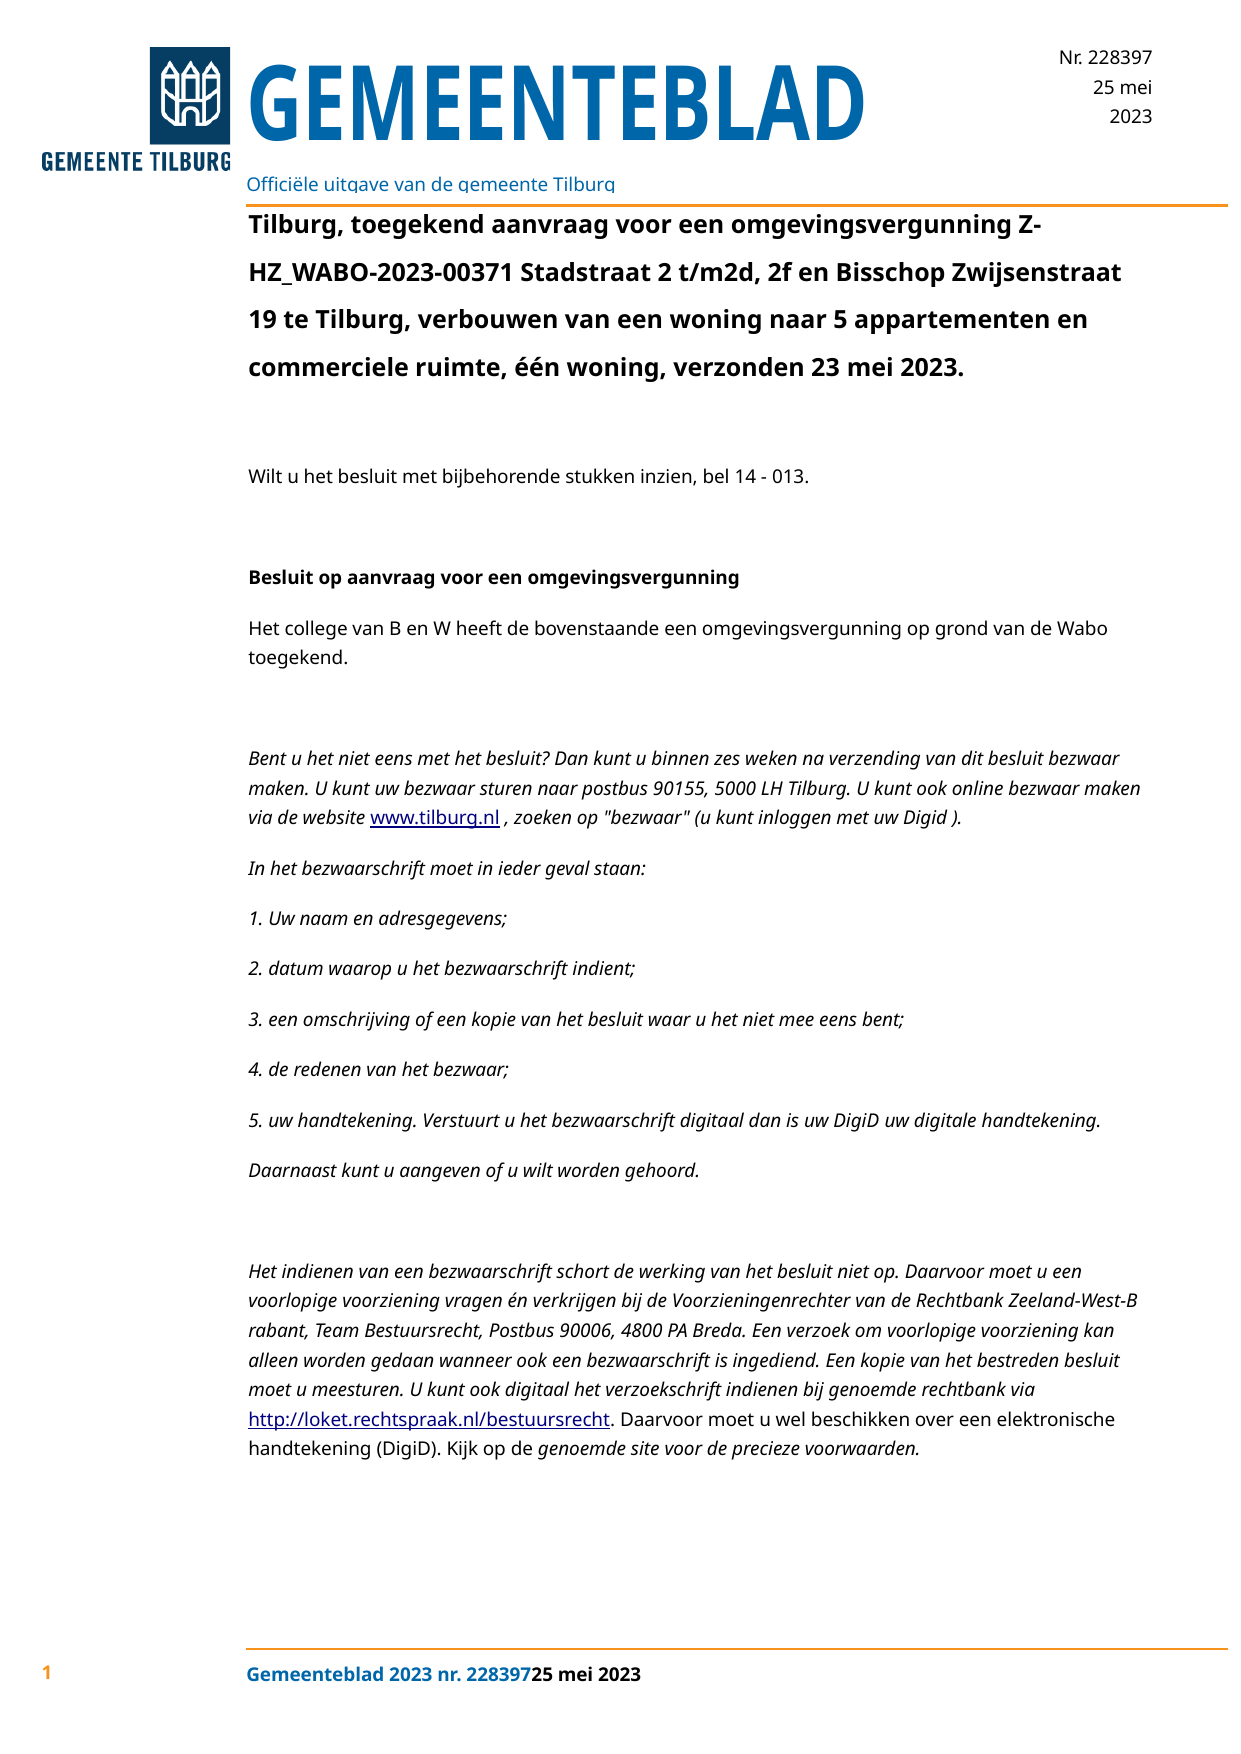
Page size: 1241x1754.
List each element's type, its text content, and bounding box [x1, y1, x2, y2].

text 4. de redenen van het bezwaar; [248, 1056, 1152, 1082]
text Bent u het niet eens met het besluit? Dan kunt u binnen zes weken na verzending van dit besluit bezwaar maken. U kunt uw bezwaar sturen naar postbus 90155, 5000 LH Tilburg. U kunt ook online bezwaar maken via de website www.tilburg.nl , zoeken op "bezwaar" (u kunt inloggen met uw Digid ). [248, 745, 1152, 830]
text Daarnaast kunt u aangeven of u wilt worden gehoord. [248, 1157, 1152, 1183]
text Tilburg, toegekend aanvraag voor een omgevingsvergunning Z-HZ_WABO-2023-00371 Stadstraat 2 t/m2d, 2f en Bisschop Zwijsenstraat 19 te Tilburg, verbouwen van een woning naar 5 appartementen en commerciele ruimte, één woning, verzonden 23 mei 2023. [248, 207, 1152, 384]
text Het indienen van een bezwaarschrift schort de werking van het besluit niet op. Daarvoor moet u een voorlopige voorziening vragen én verkrijgen bij de Voorzieningenrechter van de Rechtbank Zeeland-West-B rabant, Team Bestuursrecht, Postbus 90006, 4800 PA Breda. Een verzoek om voorlopige voorziening kan alleen worden gedaan wanneer ook een bezwaarschrift is ingediend. Een kopie van het bestreden besluit moet u meesturen. U kunt ook digitaal het verzoekschrift indienen bij genoemde rechtbank via http://loket.rechtspraak.nl/bestuursrecht. Daarvoor moet u wel beschikken over een elektronische handtekening (DigiD). Kijk op de genoemde site voor de precieze voorwaarden. [248, 1258, 1152, 1461]
text 3. een omschrijving of een kopie van het besluit waar u het niet mee eens bent; [248, 1006, 1152, 1032]
picture [41, 47, 231, 172]
text 2. datum waarop u het bezwaarschrift indient; [248, 956, 1152, 981]
text 5. uw handtekening. Verstuurt u het bezwaarschrift digitaal dan is uw DigiD uw digitale handtekening. [248, 1107, 1152, 1133]
text Besluit op aanvraag voor een omgevingsvergunning [248, 564, 1152, 590]
text Het college van B en W heeft de bovenstaande een omgevingsvergunning op grond van de Wabo toegekend. [248, 615, 1152, 670]
text In het bezwaarschrift moet in ieder geval staan: [248, 855, 1152, 881]
text Wilt u het besluit met bijbehorende stukken inzien, bel 14 - 013. [248, 463, 1152, 489]
text 1. Uw naam en adresgegevens; [248, 905, 1152, 931]
